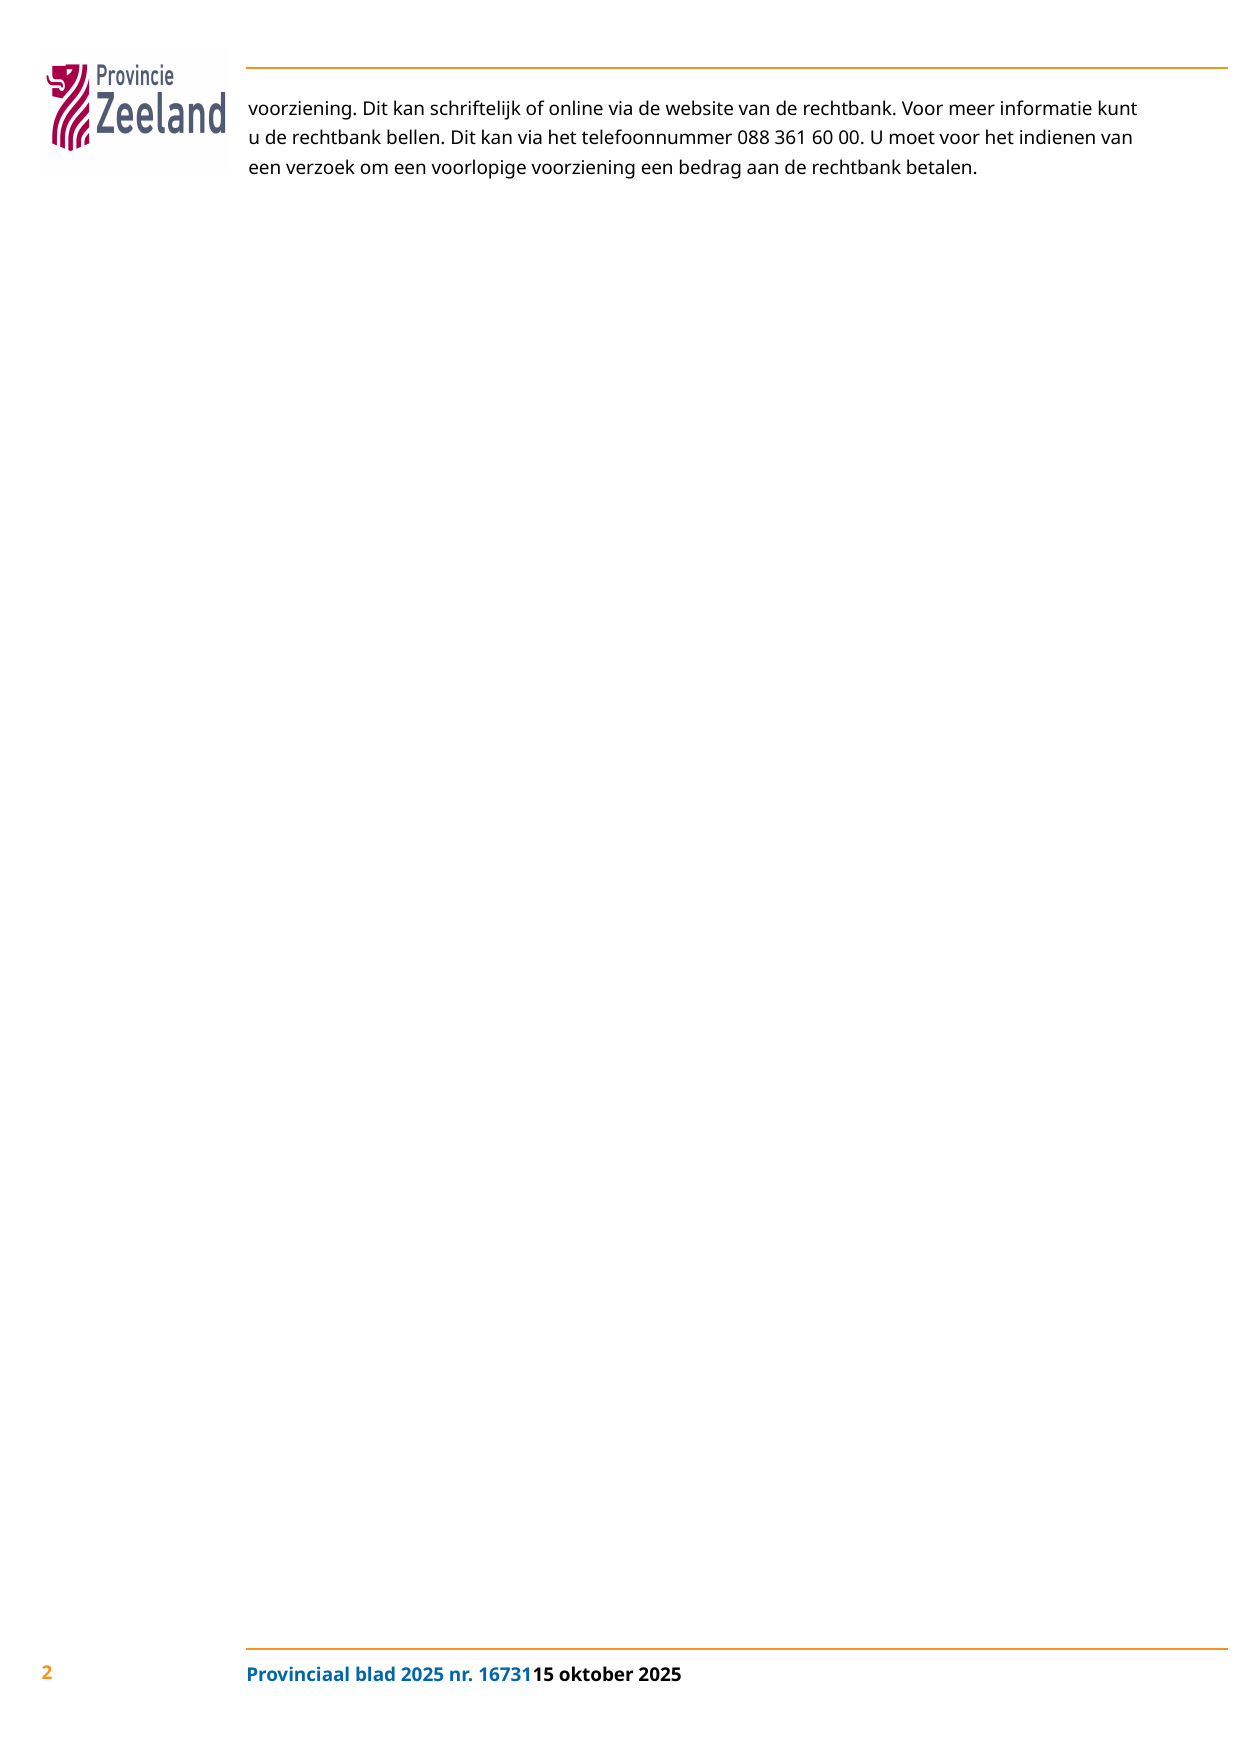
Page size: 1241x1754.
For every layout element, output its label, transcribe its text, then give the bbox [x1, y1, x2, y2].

picture [41, 47, 231, 172]
text voorziening. Dit kan schriftelijk of online via de website van de rechtbank. Voor meer informatie kunt u de rechtbank bellen. Dit kan via het telefoonnummer 088 361 60 00. U moet voor het indienen van een verzoek om een voorlopige voorziening een bedrag aan de rechtbank betalen. [248, 95, 1152, 180]
